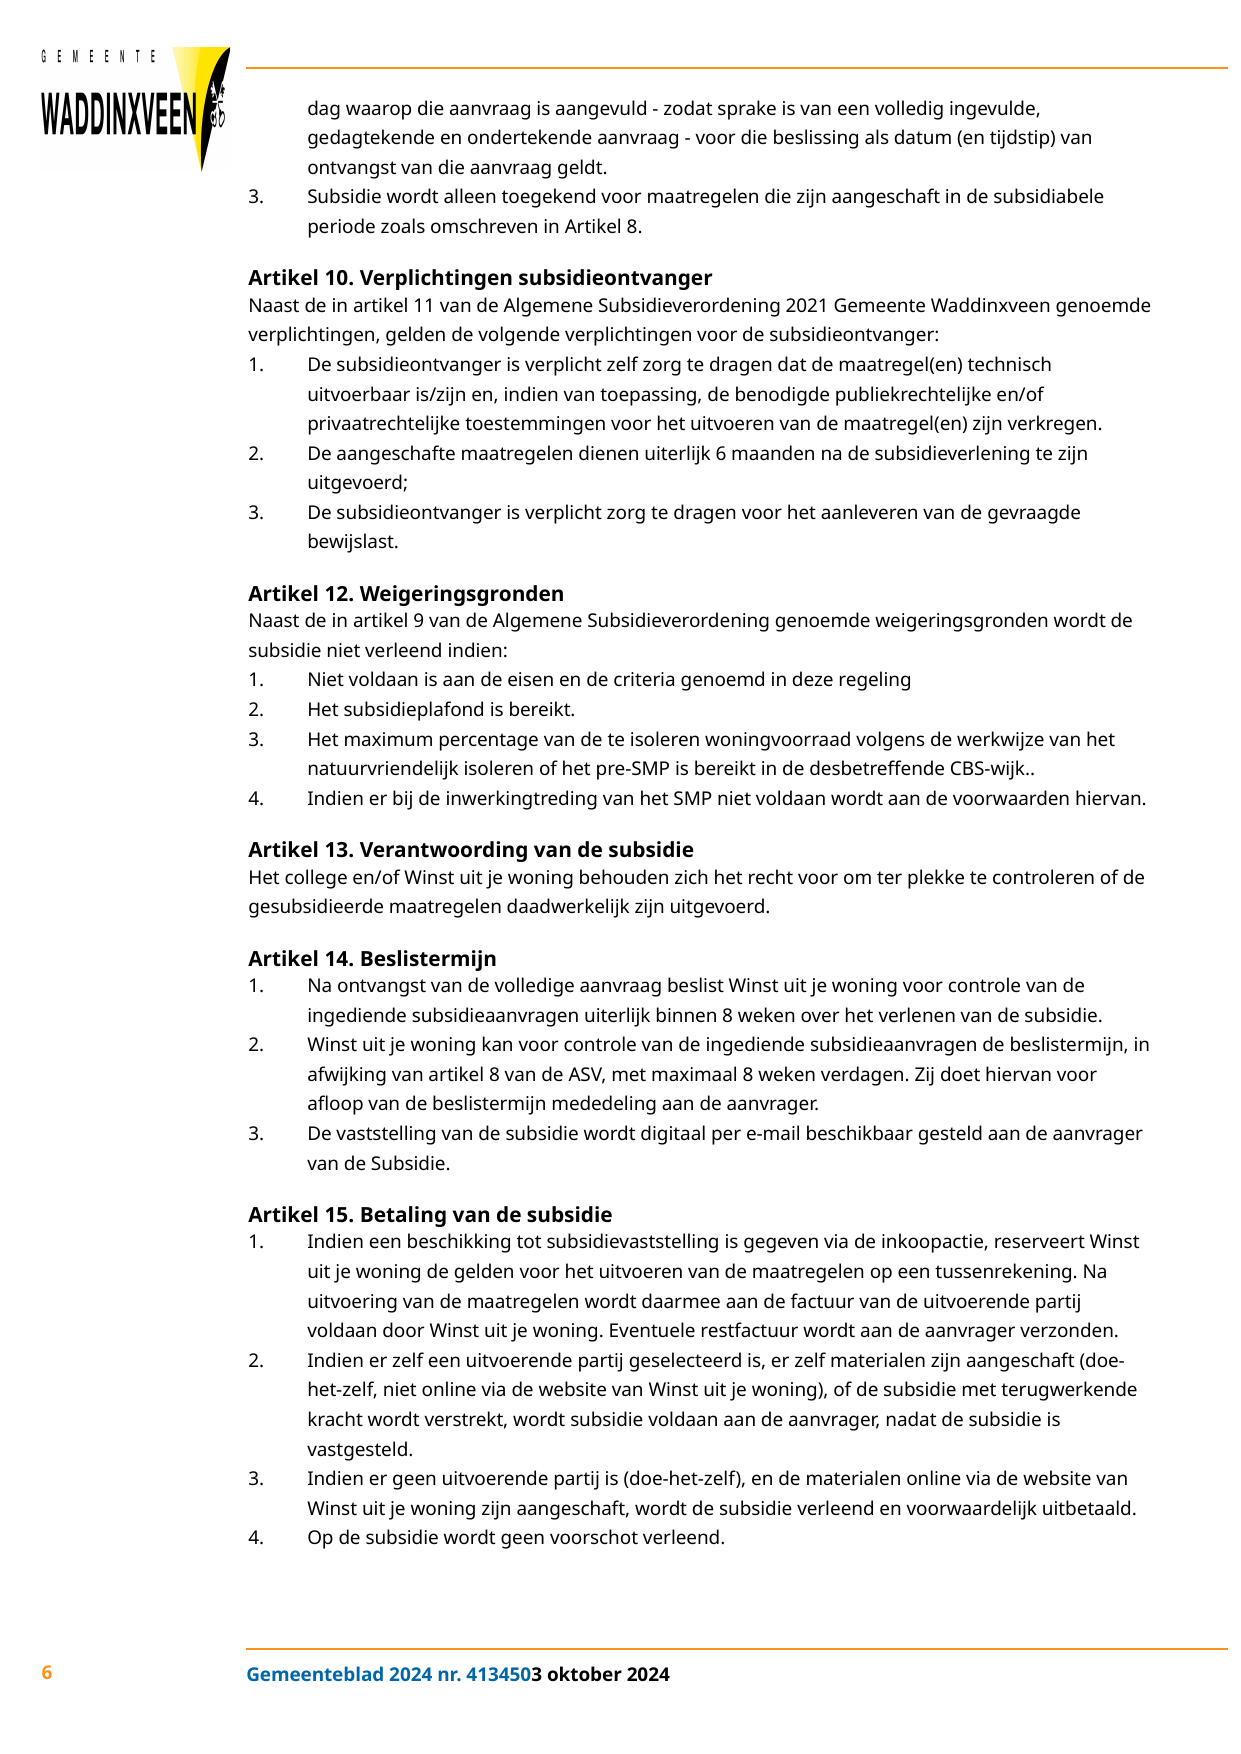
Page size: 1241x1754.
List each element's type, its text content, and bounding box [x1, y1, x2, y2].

list Het maximum percentage van de te isoleren woningvoorraad volgens de werkwijze van het natuurvriendelijk isoleren of het pre-SMP is bereikt in de desbetreffende CBS-wijk.. [248, 726, 1152, 781]
list Subsidie wordt alleen toegekend voor maatregelen die zijn aangeschaft in de subsidiabele periode zoals omschreven in Artikel 8. [248, 183, 1152, 239]
list Indien er zelf een uitvoerende partij geselecteerd is, er zelf materialen zijn aangeschaft (doe-het-zelf, niet online via de website van Winst uit je woning), of de subsidie met terugwerkende kracht wordt verstrekt, wordt subsidie voldaan aan de aanvrager, nadat de subsidie is vastgesteld. [248, 1347, 1152, 1461]
list Winst uit je woning kan voor controle van de ingediende subsidieaanvragen de beslistermijn, in afwijking van artikel 8 van de ASV, met maximaal 8 weken verdagen. Zij doet hiervan voor afloop van de beslistermijn mededeling aan de aanvrager. [248, 1031, 1152, 1116]
list Na ontvangst van de volledige aanvraag beslist Winst uit je woning voor controle van de ingediende subsidieaanvragen uiterlijk binnen 8 weken over het verlenen van de subsidie. [248, 972, 1152, 1028]
list Indien er geen uitvoerende partij is (doe-het-zelf), en de materialen online via de website van Winst uit je woning zijn aangeschaft, wordt de subsidie verleend en voorwaardelijk uitbetaald. [248, 1465, 1152, 1521]
text Artikel 13. Verantwoording van de subsidie [248, 835, 1152, 864]
list Op de subsidie wordt geen voorschot verleend. [248, 1524, 1152, 1550]
list De aangeschafte maatregelen dienen uiterlijk 6 maanden na de subsidieverlening te zijn uitgevoerd; [248, 440, 1152, 495]
text Artikel 12. Weigeringsgronden [248, 579, 1152, 607]
text Artikel 10. Verplichtingen subsidieontvanger [248, 263, 1152, 292]
list dag waarop die aanvraag is aangevuld - zodat sprake is van een volledig ingevulde, gedagtekende en ondertekende aanvraag - voor die beslissing als datum (en tijdstip) van ontvangst van die aanvraag geldt. [248, 95, 1152, 180]
text Naast de in artikel 9 van de Algemene Subsidieverordening genoemde weigeringsgronden wordt de subsidie niet verleend indien: [248, 607, 1152, 663]
list Niet voldaan is aan de eisen en de criteria genoemd in deze regeling [248, 667, 1152, 692]
list De subsidieontvanger is verplicht zelf zorg te dragen dat de maatregel(en) technisch uitvoerbaar is/zijn en, indien van toepassing, de benodigde publiekrechtelijke en/of privaatrechtelijke toestemmingen voor het uitvoeren van de maatregel(en) zijn verkregen. [248, 351, 1152, 436]
text Artikel 15. Betaling van de subsidie [248, 1200, 1152, 1229]
text Naast de in artikel 11 van de Algemene Subsidieverordening 2021 Gemeente Waddinxveen genoemde verplichtingen, gelden de volgende verplichtingen voor de subsidieontvanger: [248, 292, 1152, 347]
list Het subsidieplafond is bereikt. [248, 696, 1152, 722]
list Indien er bij de inwerkingtreding van het SMP niet voldaan wordt aan de voorwaarden hiervan. [248, 785, 1152, 811]
list De subsidieontvanger is verplicht zorg te dragen voor het aanleveren van de gevraagde bewijslast. [248, 499, 1152, 554]
picture [41, 47, 231, 172]
text Het college en/of Winst uit je woning behouden zich het recht voor om ter plekke te controleren of de gesubsidieerde maatregelen daadwerkelijk zijn uitgevoerd. [248, 864, 1152, 919]
list Indien een beschikking tot subsidievaststelling is gegeven via de inkoopactie, reserveert Winst uit je woning de gelden voor het uitvoeren van de maatregelen op een tussenrekening. Na uitvoering van de maatregelen wordt daarmee aan de factuur van de uitvoerende partij voldaan door Winst uit je woning. Eventuele restfactuur wordt aan de aanvrager verzonden. [248, 1229, 1152, 1343]
list De vaststelling van de subsidie wordt digitaal per e-mail beschikbaar gesteld aan de aanvrager van de Subsidie. [248, 1120, 1152, 1176]
text Artikel 14. Beslistermijn [248, 944, 1152, 972]
